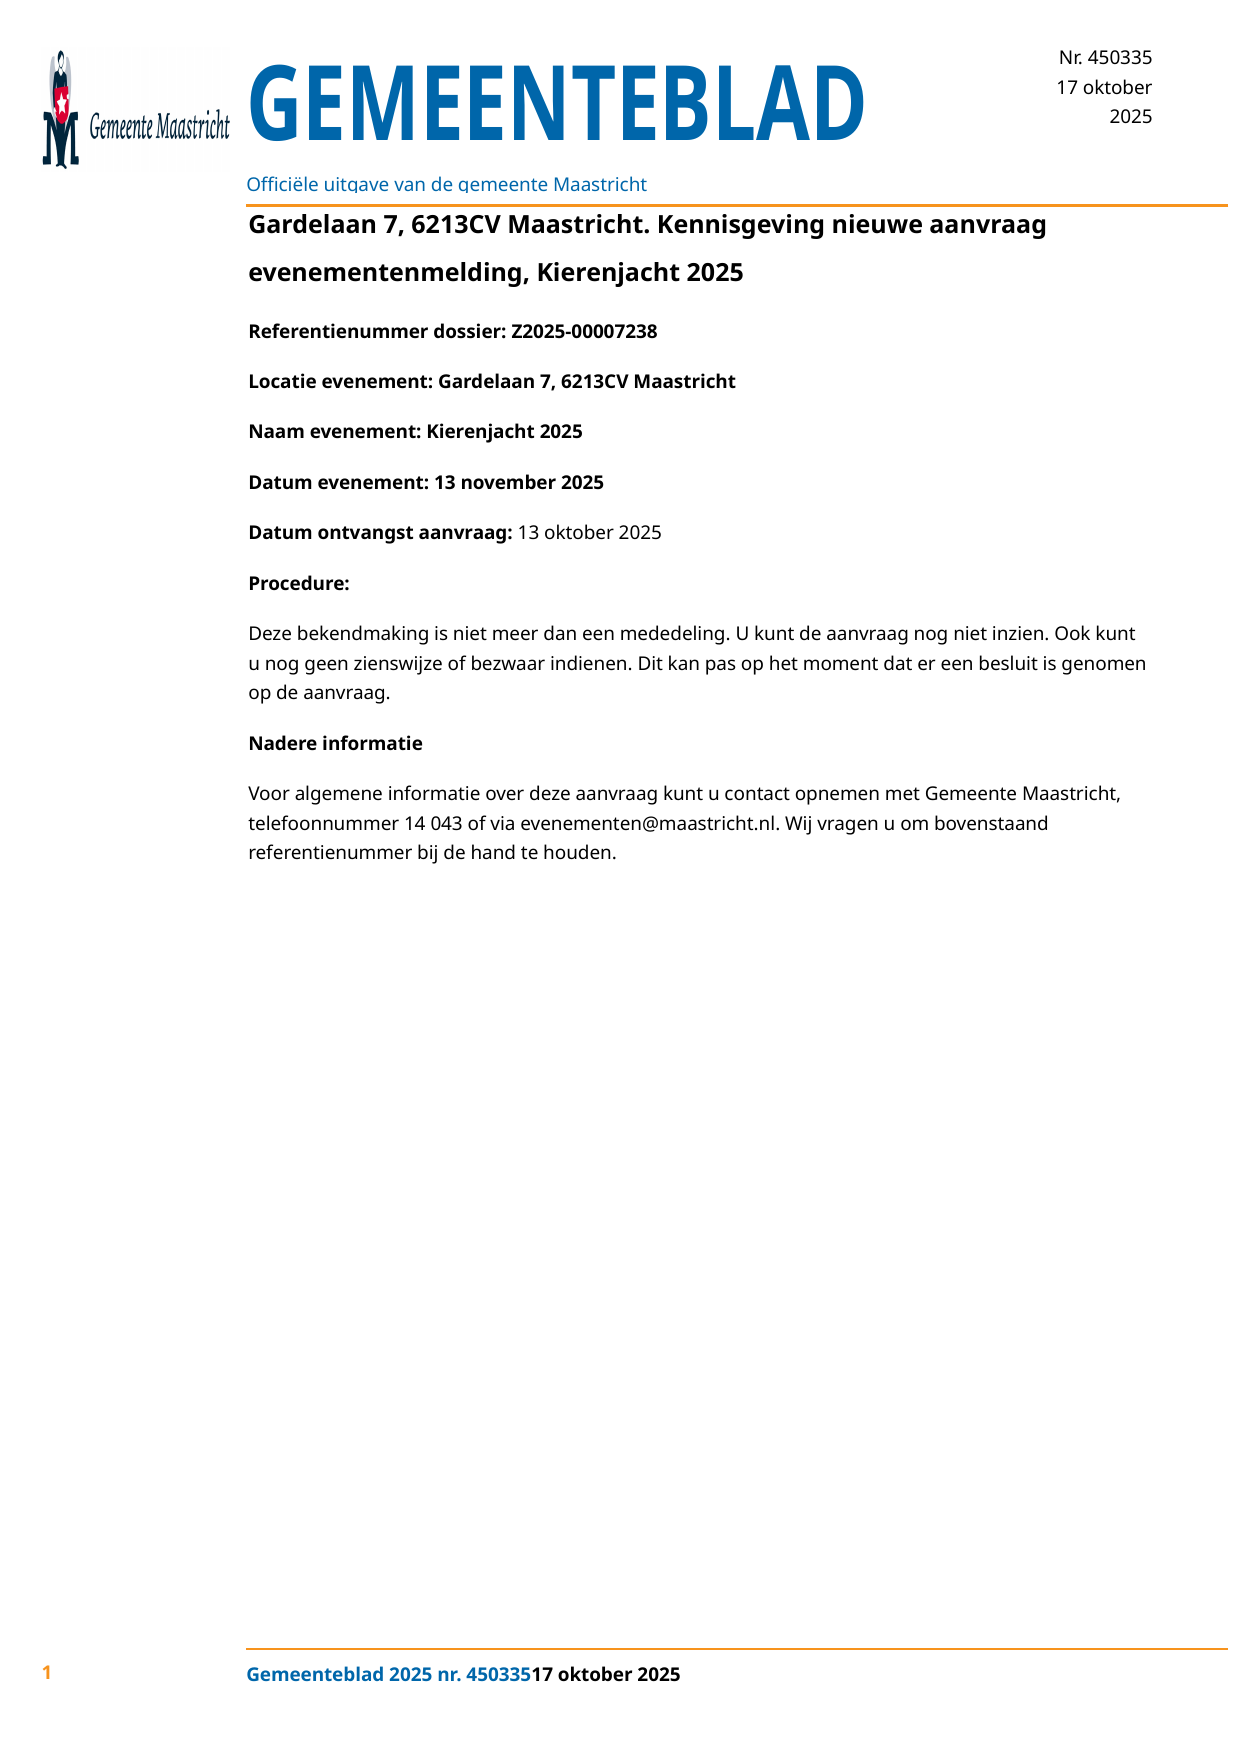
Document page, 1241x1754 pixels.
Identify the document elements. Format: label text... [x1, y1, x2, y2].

text Naam evenement: Kierenjacht 2025 [248, 419, 1152, 444]
text Datum evenement: 13 november 2025 [248, 469, 1152, 495]
text Procedure: [248, 570, 1152, 596]
text Locatie evenement: Gardelaan 7, 6213CV Maastricht [248, 368, 1152, 394]
text Voor algemene informatie over deze aanvraag kunt u contact opnemen met Gemeente Maastricht, telefoonnummer 14 043 of via evenementen@maastricht.nl. Wij vragen u om bovenstaand referentienummer bij de hand te houden. [248, 780, 1152, 865]
text Gardelaan 7, 6213CV Maastricht. Kennisgeving nieuwe aanvraag evenementenmelding, Kierenjacht 2025 [248, 207, 1152, 288]
picture [41, 47, 231, 172]
text Referentienummer dossier: Z2025-00007238 [248, 318, 1152, 344]
text Deze bekendmaking is niet meer dan een mededeling. U kunt de aanvraag nog niet inzien. Ook kunt u nog geen zienswijze of bezwaar indienen. Dit kan pas op het moment dat er een besluit is genomen op de aanvraag. [248, 620, 1152, 705]
text Nadere informatie [248, 730, 1152, 756]
text Datum ontvangst aanvraag: 13 oktober 2025 [248, 519, 1152, 545]
